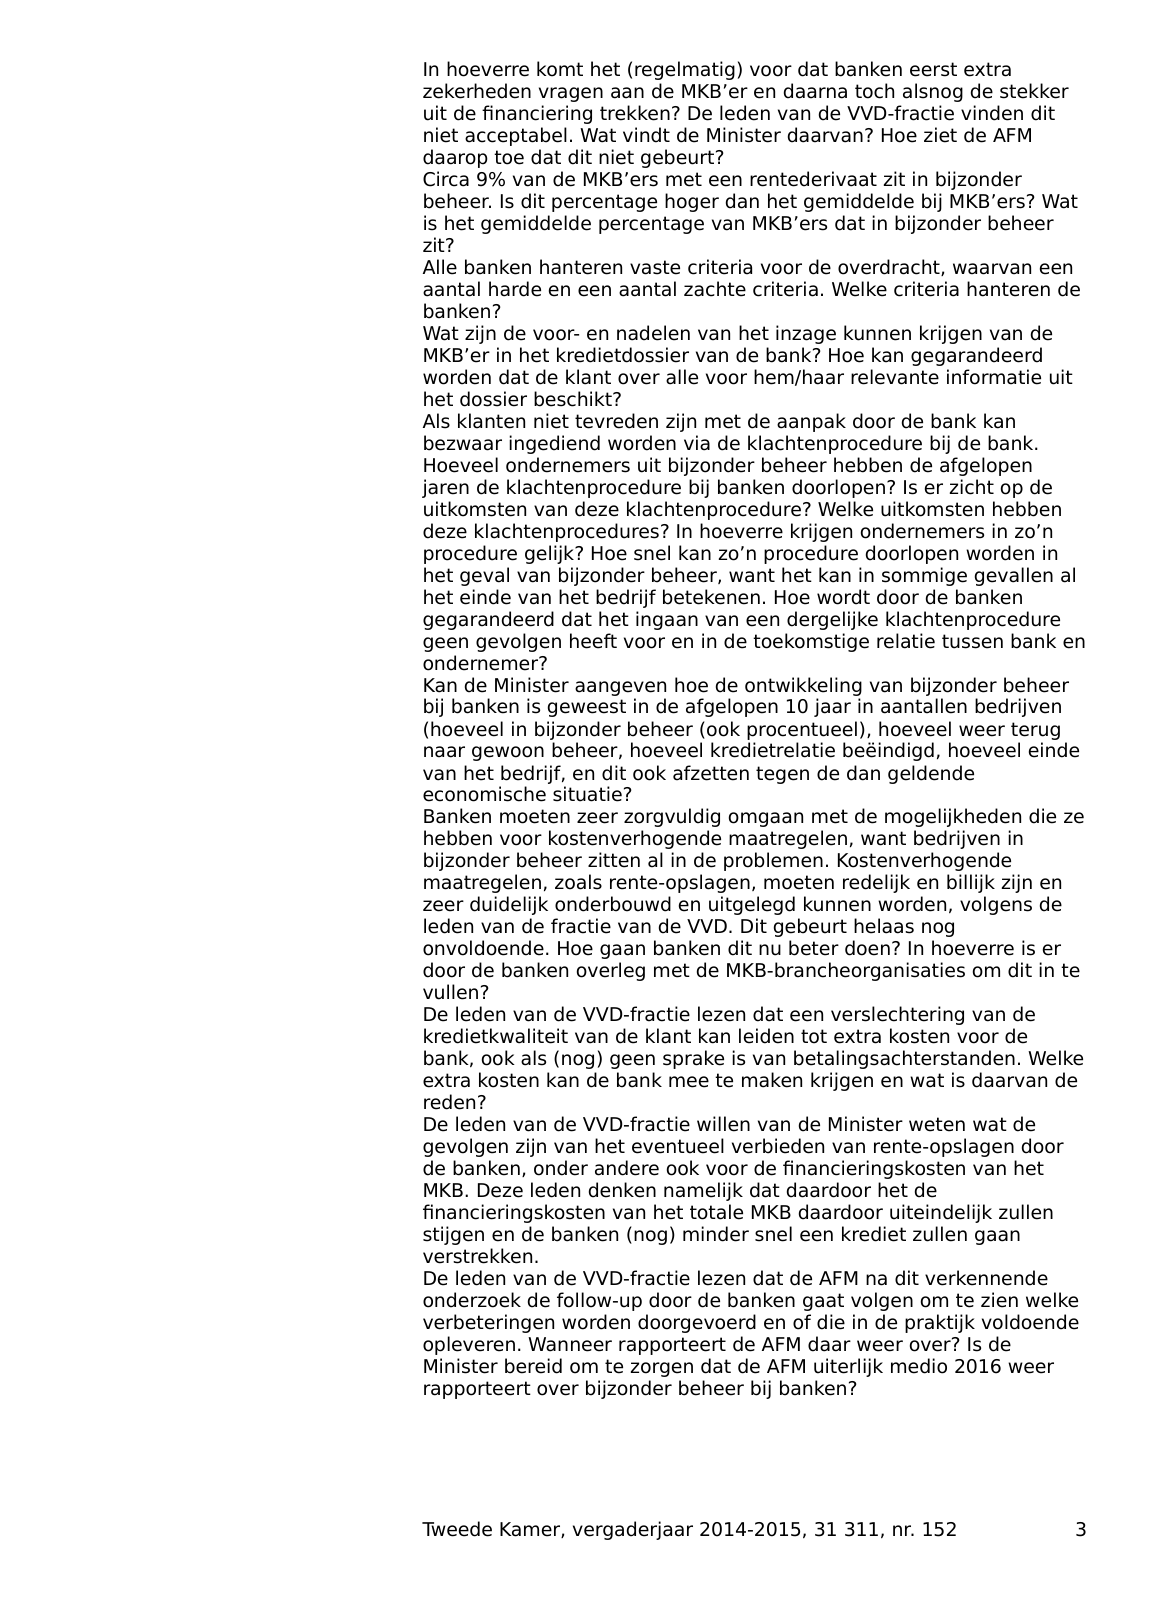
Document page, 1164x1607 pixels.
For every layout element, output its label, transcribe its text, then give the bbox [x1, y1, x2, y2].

text Circa 9% van de MKB’ers met een rentederivaat zit in bijzonder beheer. Is dit percentage hoger dan het gemiddelde bij MKB’ers? Wat is het gemiddelde percentage van MKB’ers dat in bijzonder beheer zit? [422, 169, 1087, 257]
text Wat zijn de voor- en nadelen van het inzage kunnen krijgen van de MKB’er in het kredietdossier van de bank? Hoe kan gegarandeerd worden dat de klant over alle voor hem/haar relevante informatie uit het dossier beschikt? [422, 323, 1087, 411]
text Kan de Minister aangeven hoe de ontwikkeling van bijzonder beheer bij banken is geweest in de afgelopen 10 jaar in aantallen bedrijven (hoeveel in bijzonder beheer (ook procentueel), hoeveel weer terug naar gewoon beheer, hoeveel kredietrelatie beëindigd, hoeveel einde van het bedrijf, en dit ook afzetten tegen de dan geldende economische situatie? [422, 674, 1087, 806]
text Alle banken hanteren vaste criteria voor de overdracht, waarvan een aantal harde en een aantal zachte criteria. Welke criteria hanteren de banken? [422, 257, 1087, 323]
text De leden van de VVD-fractie lezen dat een verslechtering van de kredietkwaliteit van de klant kan leiden tot extra kosten voor de bank, ook als (nog) geen sprake is van betalingsachterstanden. Welke extra kosten kan de bank mee te maken krijgen en wat is daarvan de reden? [422, 1004, 1087, 1114]
text In hoeverre komt het (regelmatig) voor dat banken eerst extra zekerheden vragen aan de MKB’er en daarna toch alsnog de stekker uit de financiering trekken? De leden van de VVD-fractie vinden dit niet acceptabel. Wat vindt de Minister daarvan? Hoe ziet de AFM daarop toe dat dit niet gebeurt? [422, 59, 1087, 169]
text De leden van de VVD-fractie willen van de Minister weten wat de gevolgen zijn van het eventueel verbieden van rente-opslagen door de banken, onder andere ook voor de financieringskosten van het MKB. Deze leden denken namelijk dat daardoor het de financieringskosten van het totale MKB daardoor uiteindelijk zullen stijgen en de banken (nog) minder snel een krediet zullen gaan verstrekken. [422, 1114, 1087, 1268]
text Banken moeten zeer zorgvuldig omgaan met de mogelijkheden die ze hebben voor kostenverhogende maatregelen, want bedrijven in bijzonder beheer zitten al in de problemen. Kostenverhogende maatregelen, zoals rente-opslagen, moeten redelijk en billijk zijn en zeer duidelijk onderbouwd en uitgelegd kunnen worden, volgens de leden van de fractie van de VVD. Dit gebeurt helaas nog onvoldoende. Hoe gaan banken dit nu beter doen? In hoeverre is er door de banken overleg met de MKB-brancheorganisaties om dit in te vullen? [422, 806, 1087, 1004]
text De leden van de VVD-fractie lezen dat de AFM na dit verkennende onderzoek de follow-up door de banken gaat volgen om te zien welke verbeteringen worden doorgevoerd en of die in de praktijk voldoende opleveren. Wanneer rapporteert de AFM daar weer over? Is de Minister bereid om te zorgen dat de AFM uiterlijk medio 2016 weer rapporteert over bijzonder beheer bij banken? [422, 1268, 1087, 1400]
text Als klanten niet tevreden zijn met de aanpak door de bank kan bezwaar ingediend worden via de klachtenprocedure bij de bank. Hoeveel ondernemers uit bijzonder beheer hebben de afgelopen jaren de klachtenprocedure bij banken doorlopen? Is er zicht op de uitkomsten van deze klachtenprocedure? Welke uitkomsten hebben deze klachtenprocedures? In hoeverre krijgen ondernemers in zo’n procedure gelijk? Hoe snel kan zo’n procedure doorlopen worden in het geval van bijzonder beheer, want het kan in sommige gevallen al het einde van het bedrijf betekenen. Hoe wordt door de banken gegarandeerd dat het ingaan van een dergelijke klachtenprocedure geen gevolgen heeft voor en in de toekomstige relatie tussen bank en ondernemer? [422, 411, 1087, 674]
